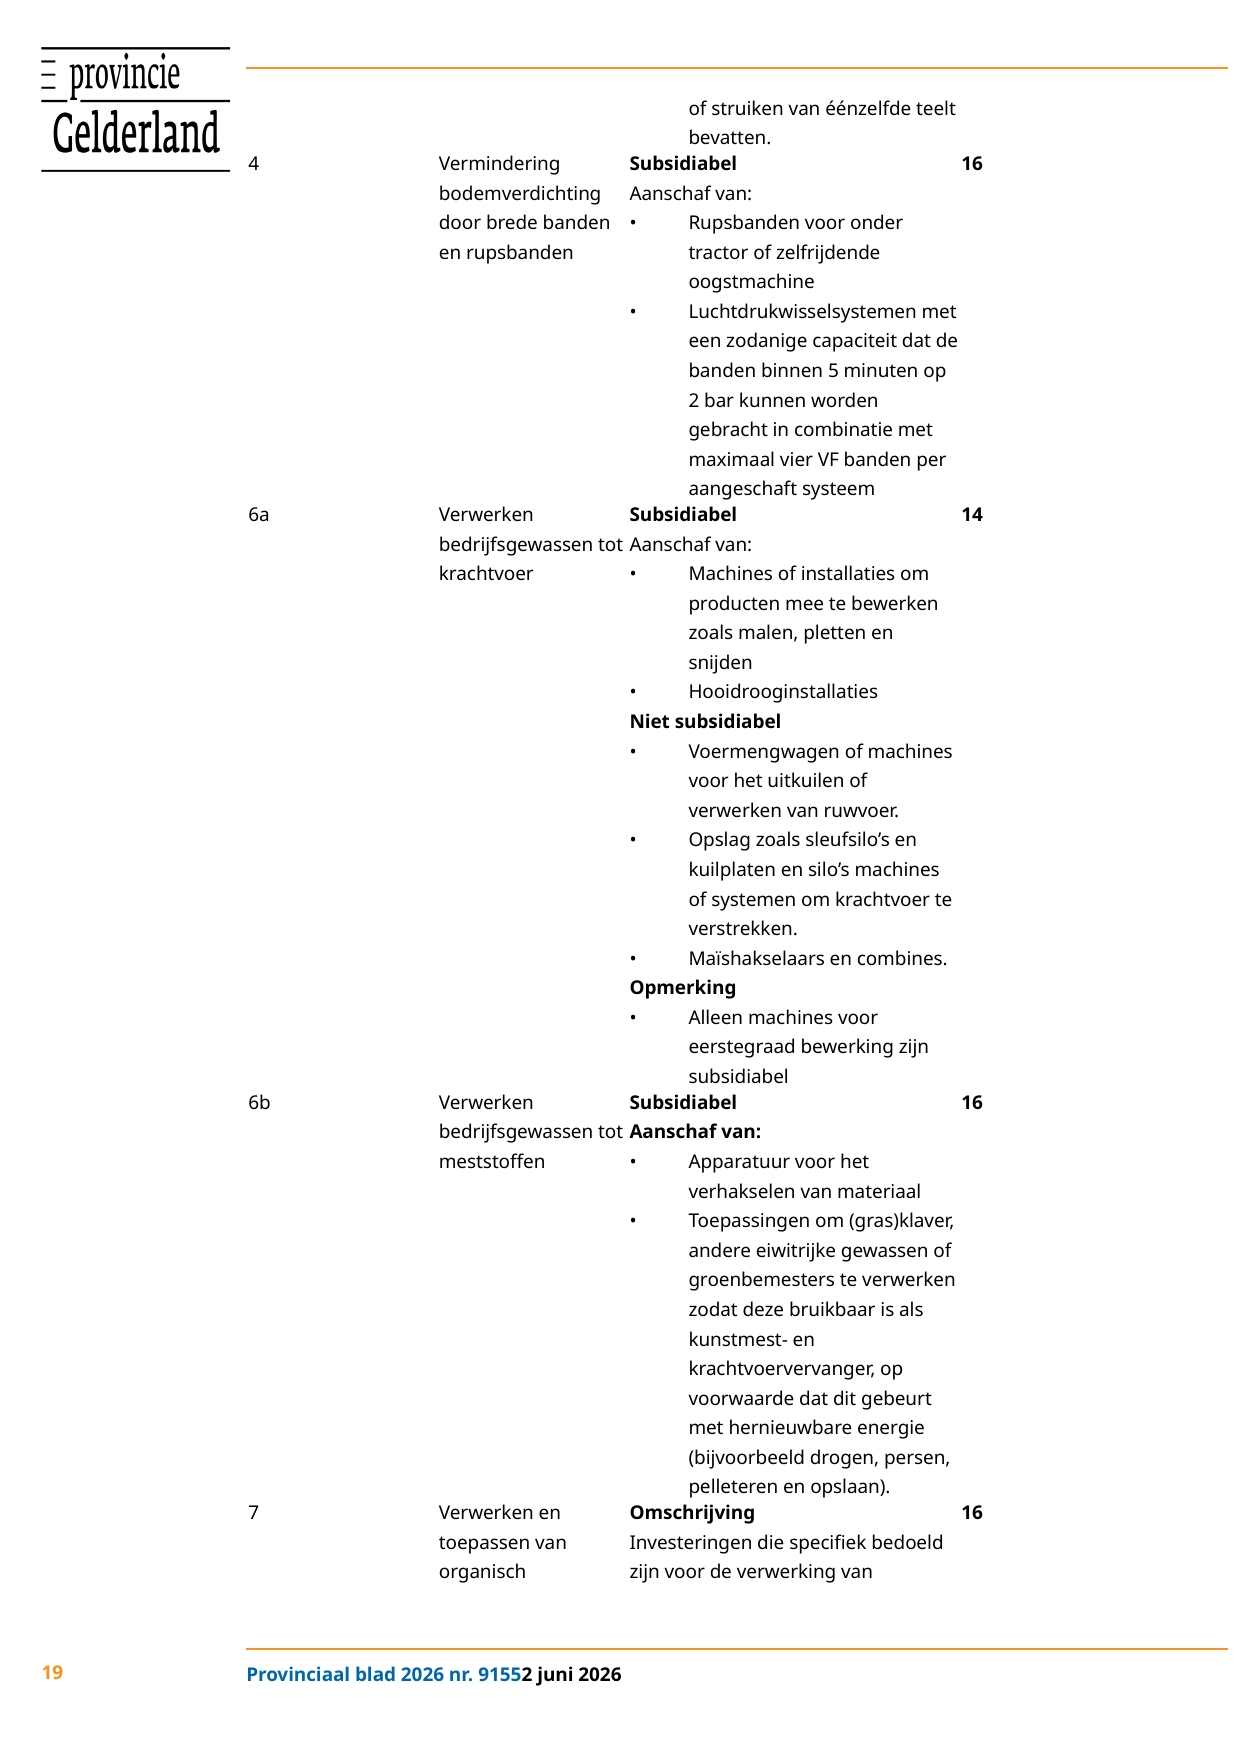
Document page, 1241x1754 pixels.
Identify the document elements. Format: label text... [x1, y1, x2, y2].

table_cell Verwerken bedrijfsgewassen tot krachtvoer [439, 501, 629, 1089]
table_cell Omschrijving Investeringen die specifiek bedoeld zijn voor de verwerking van [629, 1499, 961, 1584]
table_cell Verwerken bedrijfsgewassen tot meststoffen [439, 1089, 629, 1499]
table_cell Vermindering bodemverdichting door brede banden en rupsbanden [439, 150, 629, 501]
table_cell [248, 95, 439, 150]
table_cell 16 [961, 1089, 1152, 1499]
table_cell of struiken van éénzelfde teelt bevatten. [629, 95, 961, 150]
table_cell [961, 95, 1152, 150]
table_cell Subsidiabel Aanschaf van: Apparatuur voor het verhakselen van materiaal Toepassingen om (gras)klaver, andere eiwitrijke gewassen of groenbemesters te verwerken zodat deze bruikbaar is als kunstmest- en krachtvoervervanger, op voorwaarde dat dit gebeurt met hernieuwbare energie (bijvoorbeeld drogen, persen, pelleteren en opslaan). [629, 1089, 961, 1499]
table_cell 16 [961, 1499, 1152, 1584]
table_cell 7 [248, 1499, 439, 1584]
picture [41, 47, 231, 172]
table_cell Subsidiabel Aanschaf van: Machines of installaties om producten mee te bewerken zoals malen, pletten en snijden Hooidrooginstallaties Niet subsidiabel Voermengwagen of machines voor het uitkuilen of verwerken van ruwvoer. Opslag zoals sleufsilo’s en kuilplaten en silo’s machines of systemen om krachtvoer te verstrekken. Maïshakselaars en combines. Opmerking Alleen machines voor eerstegraad bewerking zijn subsidiabel [629, 501, 961, 1089]
table_cell 14 [961, 501, 1152, 1089]
table_cell 16 [961, 150, 1152, 501]
table_cell 4 [248, 150, 439, 501]
table_cell 6a [248, 501, 439, 1089]
table_cell Verwerken en toepassen van organisch [439, 1499, 629, 1584]
table_cell 6b [248, 1089, 439, 1499]
table_cell Subsidiabel Aanschaf van: Rupsbanden voor onder tractor of zelfrijdende oogstmachine Luchtdrukwisselsystemen met een zodanige capaciteit dat de banden binnen 5 minuten op 2 bar kunnen worden gebracht in combinatie met maximaal vier VF banden per aangeschaft systeem [629, 150, 961, 501]
table_cell [439, 95, 629, 150]
